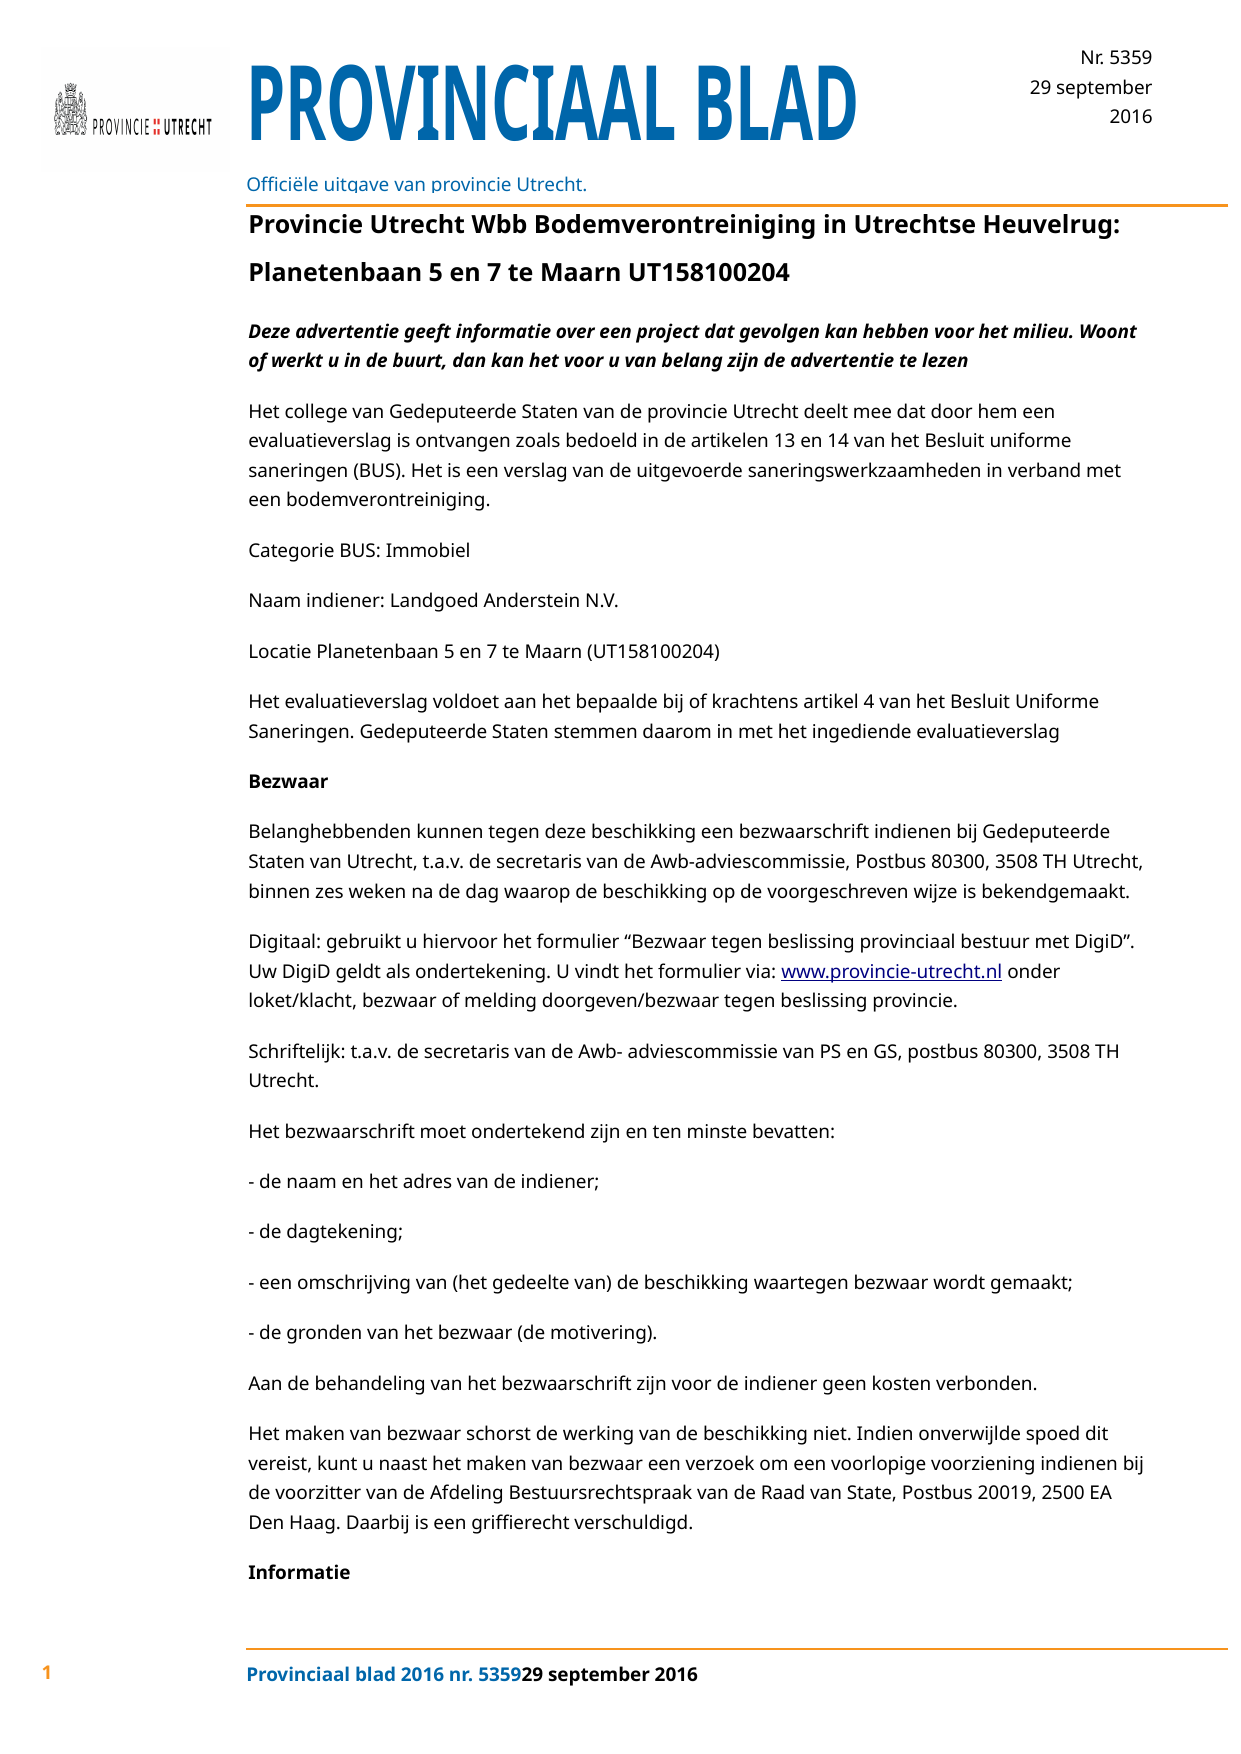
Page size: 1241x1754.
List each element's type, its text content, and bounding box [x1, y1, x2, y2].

text - een omschrijving van (het gedeelte van) de beschikking waartegen bezwaar wordt gemaakt; [248, 1269, 1152, 1295]
text Het maken van bezwaar schorst de werking van de beschikking niet. Indien onverwijlde spoed dit vereist, kunt u naast het maken van bezwaar een verzoek om een voorlopige voorziening indienen bij de voorzitter van de Afdeling Bestuursrechtspraak van de Raad van State, Postbus 20019, 2500 EA Den Haag. Daarbij is een griffierecht verschuldigd. [248, 1420, 1152, 1535]
text Schriftelijk: t.a.v. de secretaris van de Awb- adviescommissie van PS en GS, postbus 80300, 3508 TH Utrecht. [248, 1038, 1152, 1093]
text Deze advertentie geeft informatie over een project dat gevolgen kan hebben voor het milieu. Woont of werkt u in de buurt, dan kan het voor u van belang zijn de advertentie te lezen [248, 318, 1152, 373]
text Aan de behandeling van het bezwaarschrift zijn voor de indiener geen kosten verbonden. [248, 1370, 1152, 1396]
text Belanghebbenden kunnen tegen deze beschikking een bezwaarschrift indienen bij Gedeputeerde Staten van Utrecht, t.a.v. de secretaris van de Awb-adviescommissie, Postbus 80300, 3508 TH Utrecht, binnen zes weken na de dag waarop de beschikking op de voorgeschreven wijze is bekendgemaakt. [248, 819, 1152, 904]
text Provincie Utrecht Wbb Bodemverontreiniging in Utrechtse Heuvelrug: Planetenbaan 5 en 7 te Maarn UT158100204 [248, 207, 1152, 288]
text Het college van Gedeputeerde Staten van de provincie Utrecht deelt mee dat door hem een evaluatieverslag is ontvangen zoals bedoeld in de artikelen 13 en 14 van het Besluit uniforme saneringen (BUS). Het is een verslag van de uitgevoerde saneringswerkzaamheden in verband met een bodemverontreiniging. [248, 398, 1152, 512]
text Naam indiener: Landgoed Anderstein N.V. [248, 587, 1152, 613]
text Informatie [248, 1559, 1152, 1585]
text - de gronden van het bezwaar (de motivering). [248, 1319, 1152, 1345]
text Categorie BUS: Immobiel [248, 537, 1152, 563]
text - de naam en het adres van de indiener; [248, 1168, 1152, 1194]
text Digitaal: gebruikt u hiervoor het formulier “Bezwaar tegen beslissing provinciaal bestuur met DigiD”. Uw DigiD geldt als ondertekening. U vindt het formulier via: www.provincie-utrecht.nl onder loket/klacht, bezwaar of melding doorgeven/bezwaar tegen beslissing provincie. [248, 928, 1152, 1013]
text Het evaluatieverslag voldoet aan het bepaalde bij of krachtens artikel 4 van het Besluit Uniforme Saneringen. Gedeputeerde Staten stemmen daarom in met het ingediende evaluatieverslag [248, 688, 1152, 744]
text - de dagtekening; [248, 1219, 1152, 1244]
text Bezwaar [248, 768, 1152, 794]
text Locatie Planetenbaan 5 en 7 te Maarn (UT158100204) [248, 638, 1152, 664]
text Het bezwaarschrift moet ondertekend zijn en ten minste bevatten: [248, 1118, 1152, 1144]
picture [41, 47, 231, 172]
